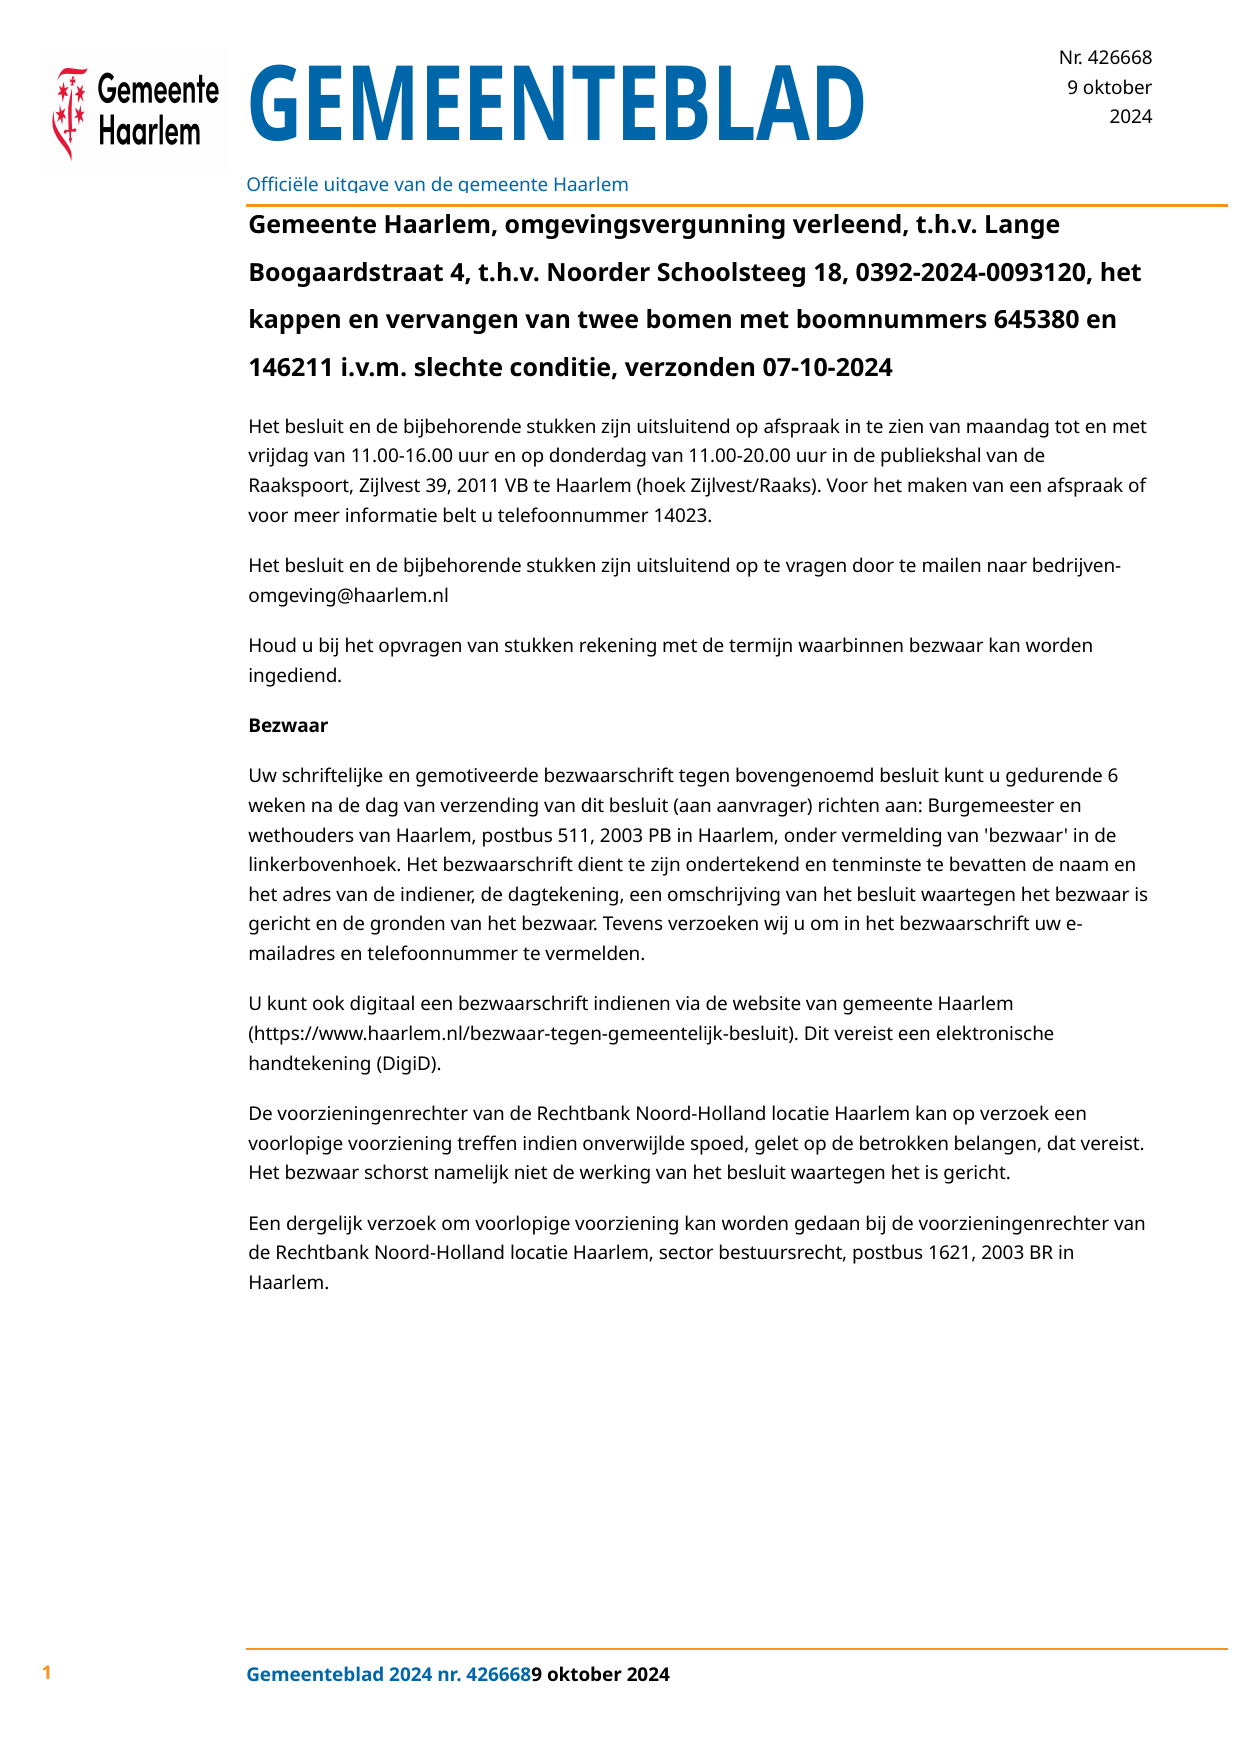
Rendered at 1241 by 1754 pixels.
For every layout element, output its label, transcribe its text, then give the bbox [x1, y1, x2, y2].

text Uw schriftelijke en gemotiveerde bezwaarschrift tegen bovengenoemd besluit kunt u gedurende 6 weken na de dag van verzending van dit besluit (aan aanvrager) richten aan: Burgemeester en wethouders van Haarlem, postbus 511, 2003 PB in Haarlem, onder vermelding van 'bezwaar' in de linkerbovenhoek. Het bezwaarschrift dient te zijn ondertekend en tenminste te bevatten de naam en het adres van de indiener, de dagtekening, een omschrijving van het besluit waartegen het bezwaar is gericht en de gronden van het bezwaar. Tevens verzoeken wij u om in het bezwaarschrift uw e-mailadres en telefoonnummer te vermelden. [248, 763, 1152, 966]
picture [41, 47, 231, 172]
text Houd u bij het opvragen van stukken rekening met de termijn waarbinnen bezwaar kan worden ingediend. [248, 632, 1152, 688]
text U kunt ook digitaal een bezwaarschrift indienen via de website van gemeente Haarlem (https://www.haarlem.nl/bezwaar-tegen-gemeentelijk-besluit). Dit vereist een elektronische handtekening (DigiD). [248, 991, 1152, 1076]
text Een dergelijk verzoek om voorlopige voorziening kan worden gedaan bij de voorzieningenrechter van de Rechtbank Noord-Holland locatie Haarlem, sector bestuursrecht, postbus 1621, 2003 BR in Haarlem. [248, 1210, 1152, 1295]
text Bezwaar [248, 712, 1152, 738]
text De voorzieningenrechter van de Rechtbank Noord-Holland locatie Haarlem kan op verzoek een voorlopige voorziening treffen indien onverwijlde spoed, gelet op de betrokken belangen, dat vereist. Het bezwaar schorst namelijk niet de werking van het besluit waartegen het is gericht. [248, 1100, 1152, 1185]
text Het besluit en de bijbehorende stukken zijn uitsluitend op te vragen door te mailen naar bedrijven-omgeving@haarlem.nl [248, 552, 1152, 608]
text Het besluit en de bijbehorende stukken zijn uitsluitend op afspraak in te zien van maandag tot en met vrijdag van 11.00-16.00 uur en op donderdag van 11.00-20.00 uur in de publiekshal van de Raakspoort, Zijlvest 39, 2011 VB te Haarlem (hoek Zijlvest/Raaks). Voor het maken van een afspraak of voor meer informatie belt u telefoonnummer 14023. [248, 413, 1152, 528]
text Gemeente Haarlem, omgevingsvergunning verleend, t.h.v. Lange Boogaardstraat 4, t.h.v. Noorder Schoolsteeg 18, 0392-2024-0093120, het kappen en vervangen van twee bomen met boomnummers 645380 en 146211 i.v.m. slechte conditie, verzonden 07-10-2024 [248, 207, 1152, 384]
